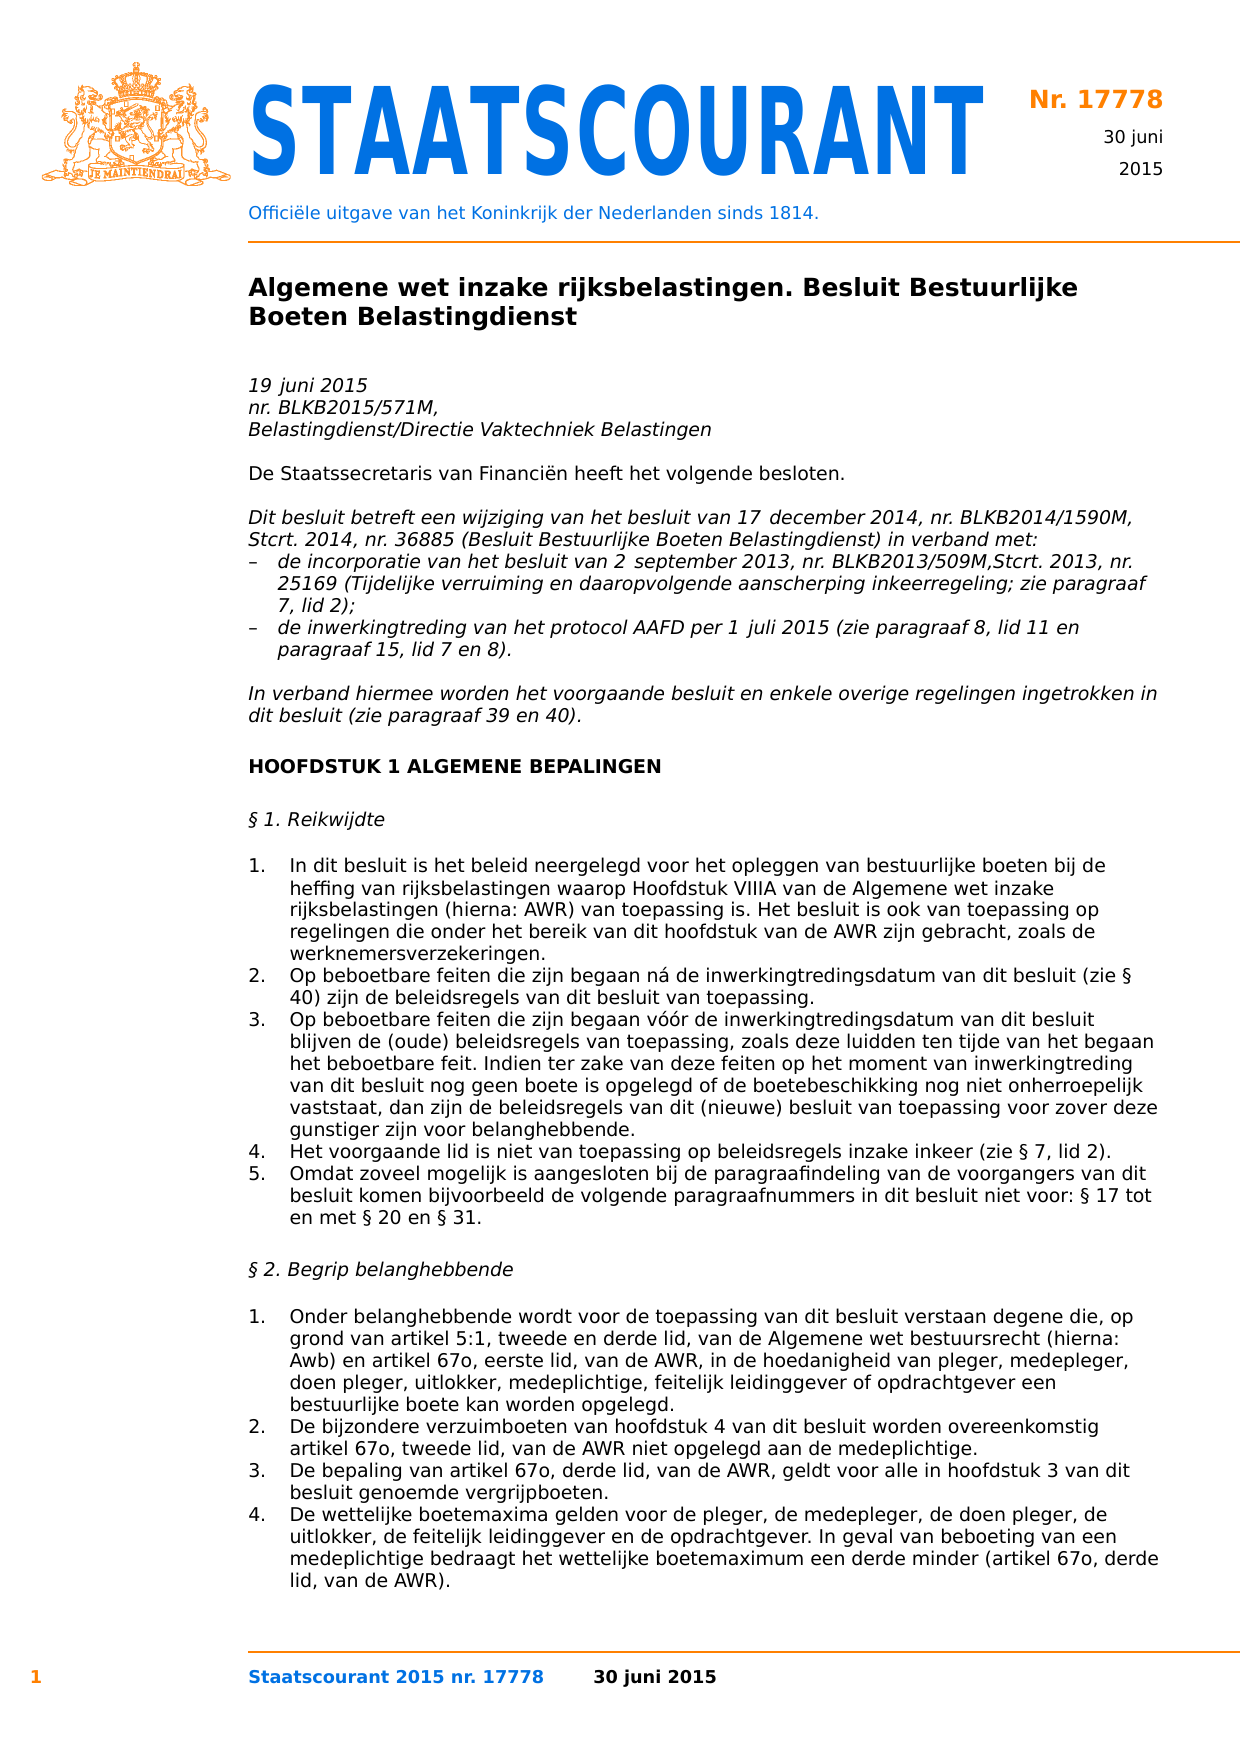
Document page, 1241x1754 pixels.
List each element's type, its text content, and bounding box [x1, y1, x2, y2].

table_header STAATSCOURANT [248, 62, 998, 203]
table_cell 2015 [998, 153, 1240, 203]
text De Staatssecretaris van Financiën heeft het volgende besloten. [248, 463, 1163, 485]
text 4. De wettelijke boetemaxima gelden voor de pleger, de medepleger, de doen pleger, de uitlokker, de feitelijk leidinggever en de opdrachtgever. In geval van beboeting van een medeplichtige bedraagt het wettelijke boetemaximum een derde minder (artikel 67o, derde lid, van de AWR). [248, 1504, 1163, 1592]
table_cell 30 juni [998, 121, 1240, 153]
text 2. Op beboetbare feiten die zijn begaan ná de inwerkingtredingsdatum van dit besluit (zie § 40) zijn de beleidsregels van dit besluit van toepassing. [248, 965, 1163, 1009]
text Dit besluit betreft een wijziging van het besluit van 17 december 2014, nr. BLKB2014/1590M, Stcrt. 2014, nr. 36885 (Besluit Bestuurlijke Boeten Belastingdienst) in verband met: [248, 507, 1163, 551]
text 3. Op beboetbare feiten die zijn begaan vóór de inwerkingtredingsdatum van dit besluit blijven de (oude) beleidsregels van toepassing, zoals deze luidden ten tijde van het begaan het beboetbare feit. Indien ter zake van deze feiten op het moment van inwerkingtreding van dit besluit nog geen boete is opgelegd of de boetebeschikking nog niet onherroepelijk vaststaat, dan zijn de beleidsregels van dit (nieuwe) besluit van toepassing voor zover deze gunstiger zijn voor belanghebbende. [248, 1009, 1163, 1141]
table_header Nr. 17778 [998, 62, 1240, 121]
subtitle § 1. Reikwijdte [248, 808, 1163, 830]
text 4. Het voorgaande lid is niet van toepassing op beleidsregels inzake inkeer (zie § 7, lid 2). [248, 1141, 1163, 1163]
text nr. BLKB2015/571M, [248, 397, 1163, 419]
table_header [25, 62, 248, 241]
text 19 juni 2015 [248, 375, 1163, 397]
text 1. Onder belanghebbende wordt voor de toepassing van dit besluit verstaan degene die, op grond van artikel 5:1, tweede en derde lid, van de Algemene wet bestuursrecht (hierna: Awb) en artikel 67o, eerste lid, van de AWR, in de hoedanigheid van pleger, medepleger, doen pleger, uitlokker, medeplichtige, feitelijk leidinggever of opdrachtgever een bestuurlijke boete kan worden opgelegd. [248, 1306, 1163, 1416]
text – de inwerkingtreding van het protocol AAFD per 1 juli 2015 (zie paragraaf 8, lid 11 en paragraaf 15, lid 7 en 8). [248, 617, 1163, 661]
text 3. De bepaling van artikel 67o, derde lid, van de AWR, geldt voor alle in hoofdstuk 3 van dit besluit genoemde vergrijpboeten. [248, 1460, 1163, 1504]
subtitle HOOFDSTUK 1 ALGEMENE BEPALINGEN [248, 756, 1163, 778]
text Belastingdienst/Directie Vaktechniek Belastingen [248, 419, 1163, 441]
subtitle § 2. Begrip belanghebbende [248, 1259, 1163, 1281]
text – de incorporatie van het besluit van 2 september 2013, nr. BLKB2013/509M,Stcrt. 2013, nr. 25169 (Tijdelijke verruiming en daaropvolgende aanscherping inkeerregeling; zie paragraaf 7, lid 2); [248, 551, 1163, 617]
picture [41, 62, 231, 186]
text In verband hiermee worden het voorgaande besluit en enkele overige regelingen ingetrokken in dit besluit (zie paragraaf 39 en 40). [248, 682, 1163, 726]
text 5. Omdat zoveel mogelijk is aangesloten bij de paragraafindeling van de voorgangers van dit besluit komen bijvoorbeeld de volgende paragraafnummers in dit besluit niet voor: § 17 tot en met § 20 en § 31. [248, 1163, 1163, 1229]
text 1. In dit besluit is het beleid neergelegd voor het opleggen van bestuurlijke boeten bij de heffing van rijksbelastingen waarop Hoofdstuk VIIIA van de Algemene wet inzake rijksbelastingen (hierna: AWR) van toepassing is. Het besluit is ook van toepassing op regelingen die onder het bereik van dit hoofdstuk van de AWR zijn gebracht, zoals de werknemersverzekeringen. [248, 855, 1163, 965]
table_cell Officiële uitgave van het Koninkrijk der Nederlanden sinds 1814. [248, 203, 1240, 241]
text 2. De bijzondere verzuimboeten van hoofdstuk 4 van dit besluit worden overeenkomstig artikel 67o, tweede lid, van de AWR niet opgelegd aan de medeplichtige. [248, 1416, 1163, 1460]
subtitle Algemene wet inzake rijksbelastingen. Besluit Bestuurlijke Boeten Belastingdienst [248, 273, 1163, 331]
